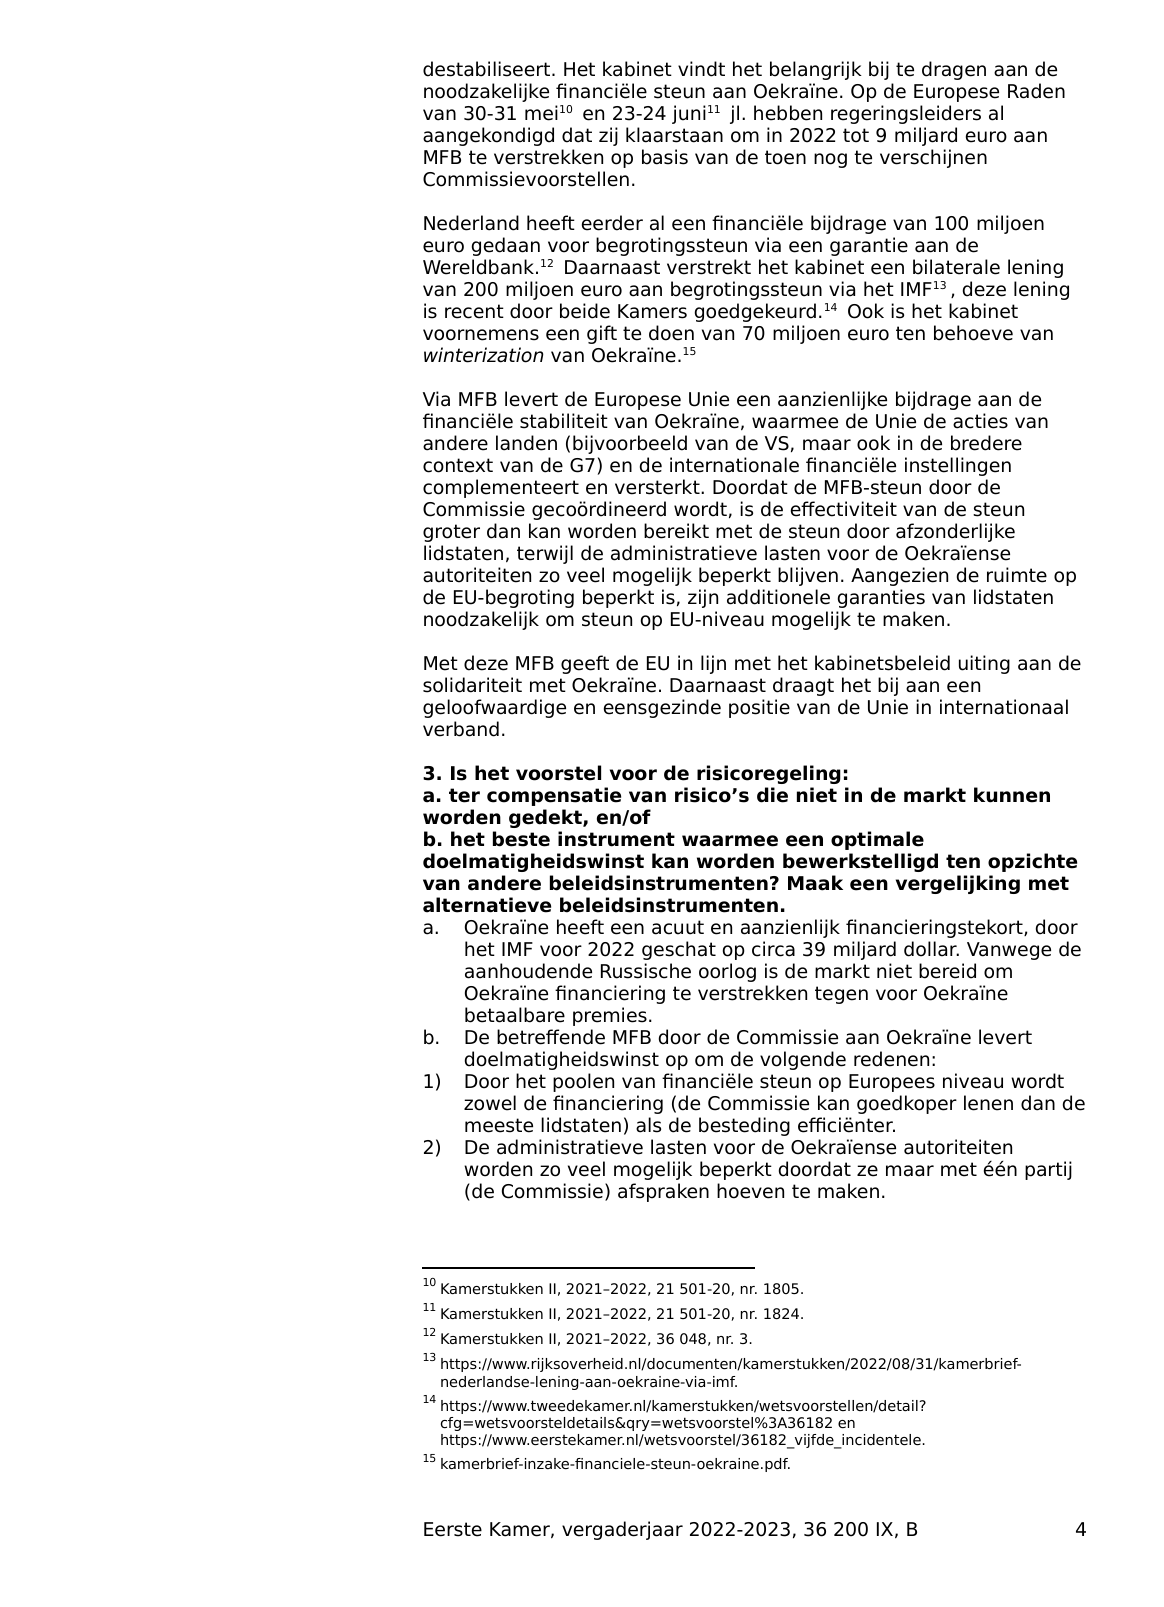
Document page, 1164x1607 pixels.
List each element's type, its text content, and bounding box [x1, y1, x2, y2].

text Kamerstukken II, 2021–2022, 36 048, nr. 3. [422, 1327, 1087, 1349]
text kamerbrief-inzake-financiele-steun-oekraine.pdf. [422, 1452, 1087, 1474]
text b. De betreffende MFB door de Commissie aan Oekraïne levert doelmatigheidswinst op om de volgende redenen: [422, 1027, 1087, 1071]
text destabiliseert. Het kabinet vindt het belangrijk bij te dragen aan de noodzakelijke financiële steun aan Oekraïne. Op de Europese Raden van 30-31 mei en 23-24 juni jl. hebben regeringsleiders al aangekondigd dat zij klaarstaan om in 2022 tot 9 miljard euro aan MFB te verstrekken op basis van de toen nog te verschijnen Commissievoorstellen. [422, 59, 1087, 191]
text Met deze MFB geeft de EU in lijn met het kabinetsbeleid uiting aan de solidariteit met Oekraïne. Daarnaast draagt het bij aan een geloofwaardige en eensgezinde positie van de Unie in internationaal verband. [422, 653, 1087, 741]
text a. Oekraïne heeft een acuut en aanzienlijk financieringstekort, door het IMF voor 2022 geschat op circa 39 miljard dollar. Vanwege de aanhoudende Russische oorlog is de markt niet bereid om Oekraïne financiering te verstrekken tegen voor Oekraïne betaalbare premies. [422, 917, 1087, 1027]
text a. ter compensatie van risico’s die niet in de markt kunnen worden gedekt, en/of [422, 785, 1087, 829]
text Via MFB levert de Europese Unie een aanzienlijke bijdrage aan de financiële stabiliteit van Oekraïne, waarmee de Unie de acties van andere landen (bijvoorbeeld van de VS, maar ook in de bredere context van de G7) en de internationale financiële instellingen complementeert en versterkt. Doordat de MFB-steun door de Commissie gecoördineerd wordt, is de effectiviteit van de steun groter dan kan worden bereikt met de steun door afzonderlijke lidstaten, terwijl de administratieve lasten voor de Oekraïense autoriteiten zo veel mogelijk beperkt blijven. Aangezien de ruimte op de EU-begroting beperkt is, zijn additionele garanties van lidstaten noodzakelijk om steun op EU-niveau mogelijk te maken. [422, 389, 1087, 631]
text 2) De administratieve lasten voor de Oekraïense autoriteiten worden zo veel mogelijk beperkt doordat ze maar met één partij (de Commissie) afspraken hoeven te maken. [422, 1137, 1087, 1203]
text Nederland heeft eerder al een financiële bijdrage van 100 miljoen euro gedaan voor begrotingssteun via een garantie aan de Wereldbank. Daarnaast verstrekt het kabinet een bilaterale lening van 200 miljoen euro aan begrotingssteun via het IMF, deze lening is recent door beide Kamers goedgekeurd. Ook is het kabinet voornemens een gift te doen van 70 miljoen euro ten behoeve van winterization van Oekraïne. [422, 213, 1087, 367]
text https://www.tweedekamer.nl/kamerstukken/wetsvoorstellen/detail?cfg=wetsvoorsteldetails&qry=wetsvoorstel%3A36182 en https://www.eerstekamer.nl/wetsvoorstel/36182_vijfde_incidentele. [422, 1393, 1087, 1449]
text https://www.rijksoverheid.nl/documenten/kamerstukken/2022/08/31/kamerbrief-nederlandse-lening-aan-oekraine-via-imf. [422, 1352, 1087, 1391]
text Kamerstukken II, 2021–2022, 21 501-20, nr. 1805. [422, 1277, 1087, 1299]
text 3. Is het voorstel voor de risicoregeling: [422, 763, 1087, 785]
text 1) Door het poolen van financiële steun op Europees niveau wordt zowel de financiering (de Commissie kan goedkoper lenen dan de meeste lidstaten) als de besteding efficiënter. [422, 1071, 1087, 1137]
text b. het beste instrument waarmee een optimale doelmatigheidswinst kan worden bewerkstelligd ten opzichte van andere beleidsinstrumenten? Maak een vergelijking met alternatieve beleidsinstrumenten. [422, 829, 1087, 917]
text Kamerstukken II, 2021–2022, 21 501-20, nr. 1824. [422, 1302, 1087, 1324]
